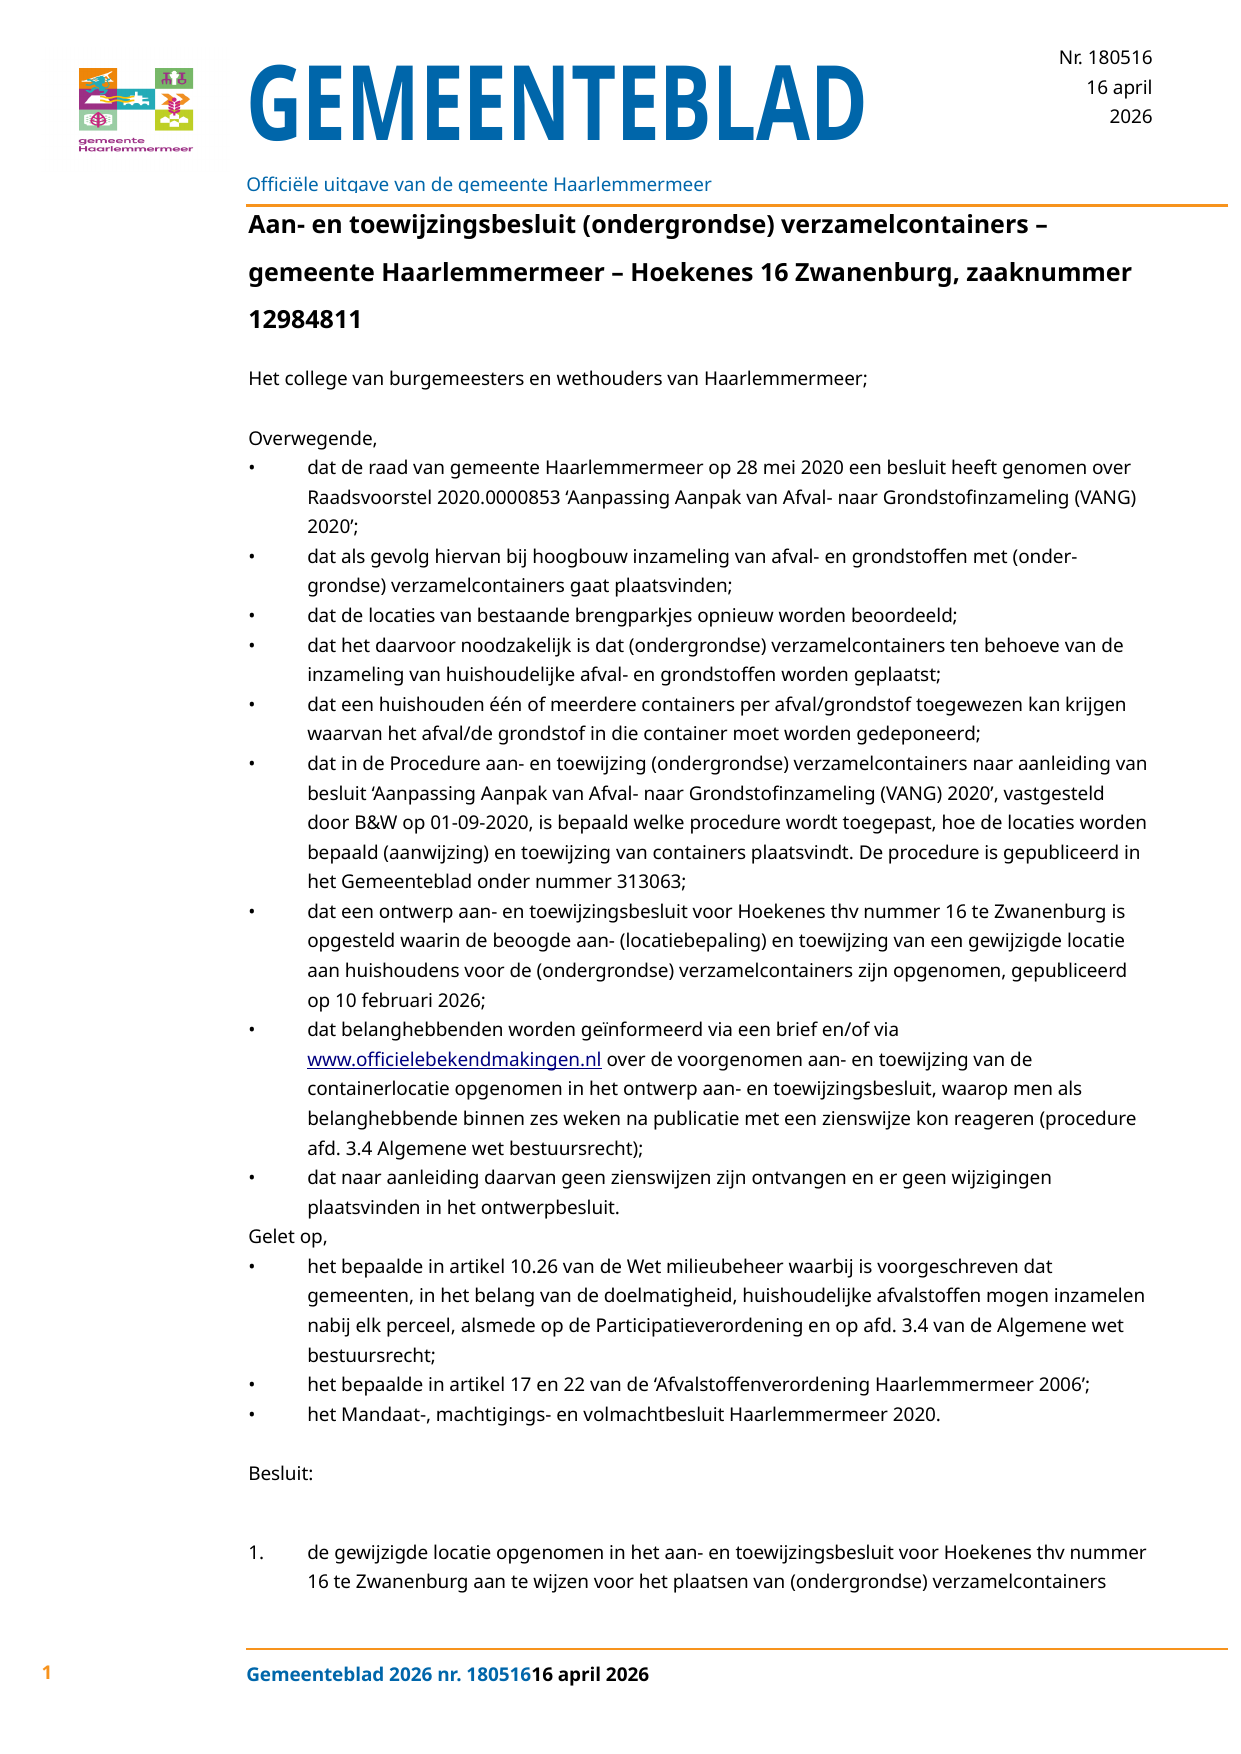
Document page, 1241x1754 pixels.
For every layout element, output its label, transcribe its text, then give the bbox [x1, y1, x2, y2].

list dat belanghebbenden worden geïnformeerd via een brief en/of via www.officielebekendmakingen.nl over de voorgenomen aan- en toewijzing van de containerlocatie opgenomen in het ontwerp aan- en toewijzingsbesluit, waarop men als belanghebbende binnen zes weken na publicatie met een zienswijze kon reageren (procedure afd. 3.4 Algemene wet bestuursrecht); [248, 1016, 1152, 1160]
text Het college van burgemeesters en wethouders van Haarlemmermeer; [248, 366, 1152, 391]
list dat als gevolg hiervan bij hoogbouw inzameling van afval- en grondstoffen met (onder-grondse) verzamelcontainers gaat plaatsvinden; [248, 543, 1152, 598]
list het bepaalde in artikel 10.26 van de Wet milieubeheer waarbij is voorgeschreven dat gemeenten, in het belang van de doelmatigheid, huishoudelijke afvalstoffen mogen inzamelen nabij elk perceel, alsmede op de Participatieverordening en op afd. 3.4 van de Algemene wet bestuursrecht; [248, 1253, 1152, 1367]
list dat in de Procedure aan- en toewijzing (ondergrondse) verzamelcontainers naar aanleiding van besluit ‘Aanpassing Aanpak van Afval- naar Grondstofinzameling (VANG) 2020’, vastgesteld door B&W op 01-09-2020, is bepaald welke procedure wordt toegepast, hoe de locaties worden bepaald (aanwijzing) en toewijzing van containers plaatsvindt. De procedure is gepubliceerd in het Gemeenteblad onder nummer 313063; [248, 750, 1152, 894]
list dat het daarvoor noodzakelijk is dat (ondergrondse) verzamelcontainers ten behoeve van de inzameling van huishoudelijke afval- en grondstoffen worden geplaatst; [248, 632, 1152, 687]
text Aan- en toewijzingsbesluit (ondergrondse) verzamelcontainers – gemeente Haarlemmermeer – Hoekenes 16 Zwanenburg, zaaknummer 12984811 [248, 207, 1152, 336]
text Overwegende, [248, 425, 1152, 450]
list dat de locaties van bestaande brengparkjes opnieuw worden beoordeeld; [248, 602, 1152, 628]
list dat naar aanleiding daarvan geen zienswijzen zijn ontvangen en er geen wijzigingen plaatsvinden in het ontwerpbesluit. [248, 1164, 1152, 1219]
list de gewijzigde locatie opgenomen in het aan- en toewijzingsbesluit voor Hoekenes thv nummer 16 te Zwanenburg aan te wijzen voor het plaatsen van (ondergrondse) verzamelcontainers [248, 1539, 1152, 1594]
list dat een ontwerp aan- en toewijzingsbesluit voor Hoekenes thv nummer 16 te Zwanenburg is opgesteld waarin de beoogde aan- (locatiebepaling) en toewijzing van een gewijzigde locatie aan huishoudens voor de (ondergrondse) verzamelcontainers zijn opgenomen, gepubliceerd op 10 februari 2026; [248, 898, 1152, 1012]
text Besluit: [248, 1460, 1152, 1486]
list dat de raad van gemeente Haarlemmermeer op 28 mei 2020 een besluit heeft genomen over Raadsvoorstel 2020.0000853 ‘Aanpassing Aanpak van Afval- naar Grondstofinzameling (VANG) 2020’; [248, 454, 1152, 539]
list dat een huishouden één of meerdere containers per afval/grondstof toegewezen kan krijgen waarvan het afval/de grondstof in die container moet worden gedeponeerd; [248, 691, 1152, 746]
text Gelet op, [248, 1223, 1152, 1249]
list het Mandaat-, machtigings- en volmachtbesluit Haarlemmermeer 2020. [248, 1401, 1152, 1427]
picture [41, 47, 231, 172]
list het bepaalde in artikel 17 en 22 van de ‘Afvalstoffenverordening Haarlemmermeer 2006’; [248, 1371, 1152, 1397]
